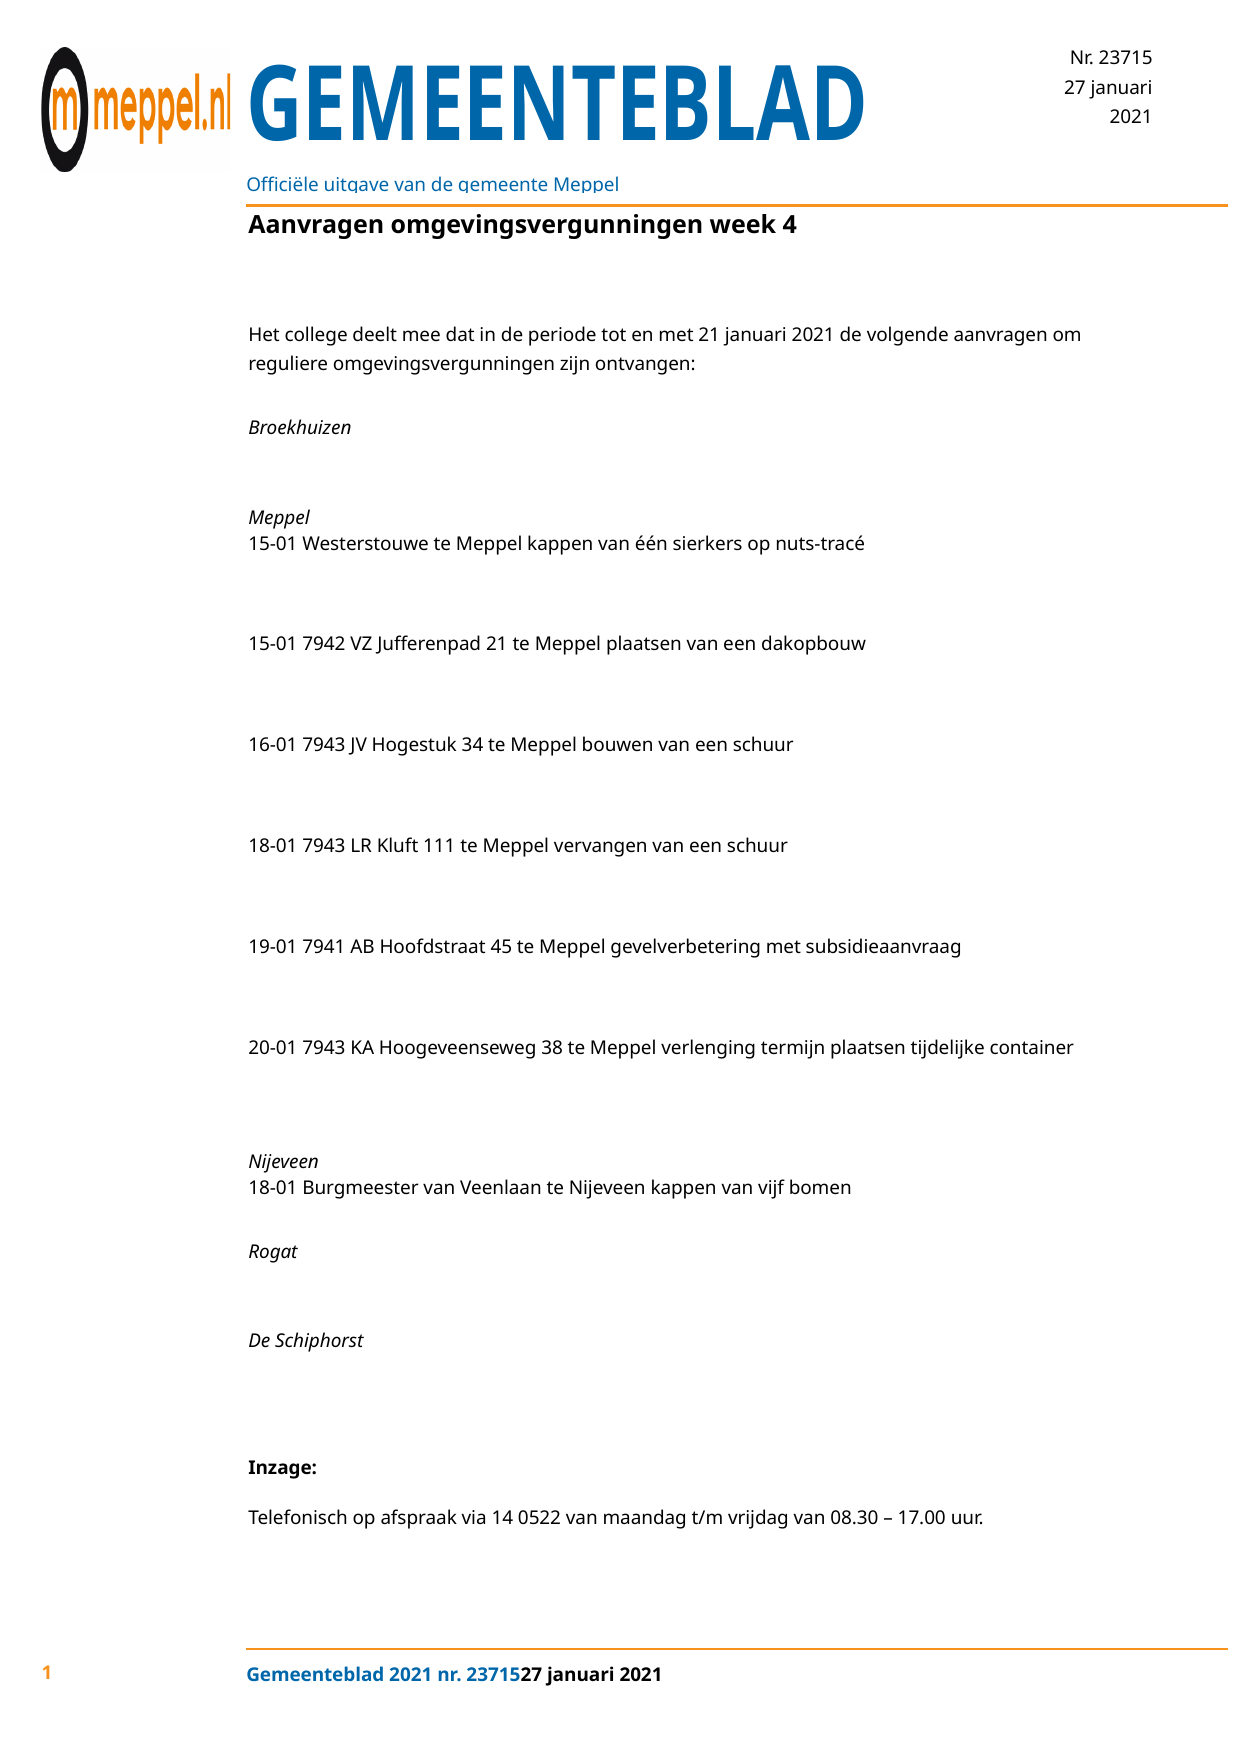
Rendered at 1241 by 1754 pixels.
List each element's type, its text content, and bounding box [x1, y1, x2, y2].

text Telefonisch op afspraak via 14 0522 van maandag t/m vrijdag van 08.30 – 17.00 uur. [248, 1504, 1152, 1530]
text Nijeveen [248, 1148, 1152, 1174]
text Broekhuizen [248, 414, 1152, 440]
text 18-01 7943 LR Kluft 111 te Meppel vervangen van een schuur [248, 832, 1152, 858]
text 20-01 7943 KA Hoogeveenseweg 38 te Meppel verlenging termijn plaatsen tijdelijke container [248, 1034, 1152, 1059]
text Het college deelt mee dat in de periode tot en met 21 januari 2021 de volgende aanvragen om reguliere omgevingsvergunningen zijn ontvangen: [248, 321, 1152, 376]
text Inzage: [248, 1454, 1152, 1480]
text 18-01 Burgmeester van Veenlaan te Nijeveen kappen van vijf bomen [248, 1174, 1152, 1200]
text De Schiphorst [248, 1328, 1152, 1353]
text Aanvragen omgevingsvergunningen week 4 [248, 207, 1152, 241]
text 19-01 7941 AB Hoofdstraat 45 te Meppel gevelverbetering met subsidieaanvraag [248, 933, 1152, 959]
text 15-01 Westerstouwe te Meppel kappen van één sierkers op nuts-tracé [248, 530, 1152, 555]
text 15-01 7942 VZ Jufferenpad 21 te Meppel plaatsen van een dakopbouw [248, 631, 1152, 656]
text 16-01 7943 JV Hogestuk 34 te Meppel bouwen van een schuur [248, 731, 1152, 757]
text Meppel [248, 504, 1152, 530]
text Rogat [248, 1238, 1152, 1264]
picture [41, 47, 231, 172]
